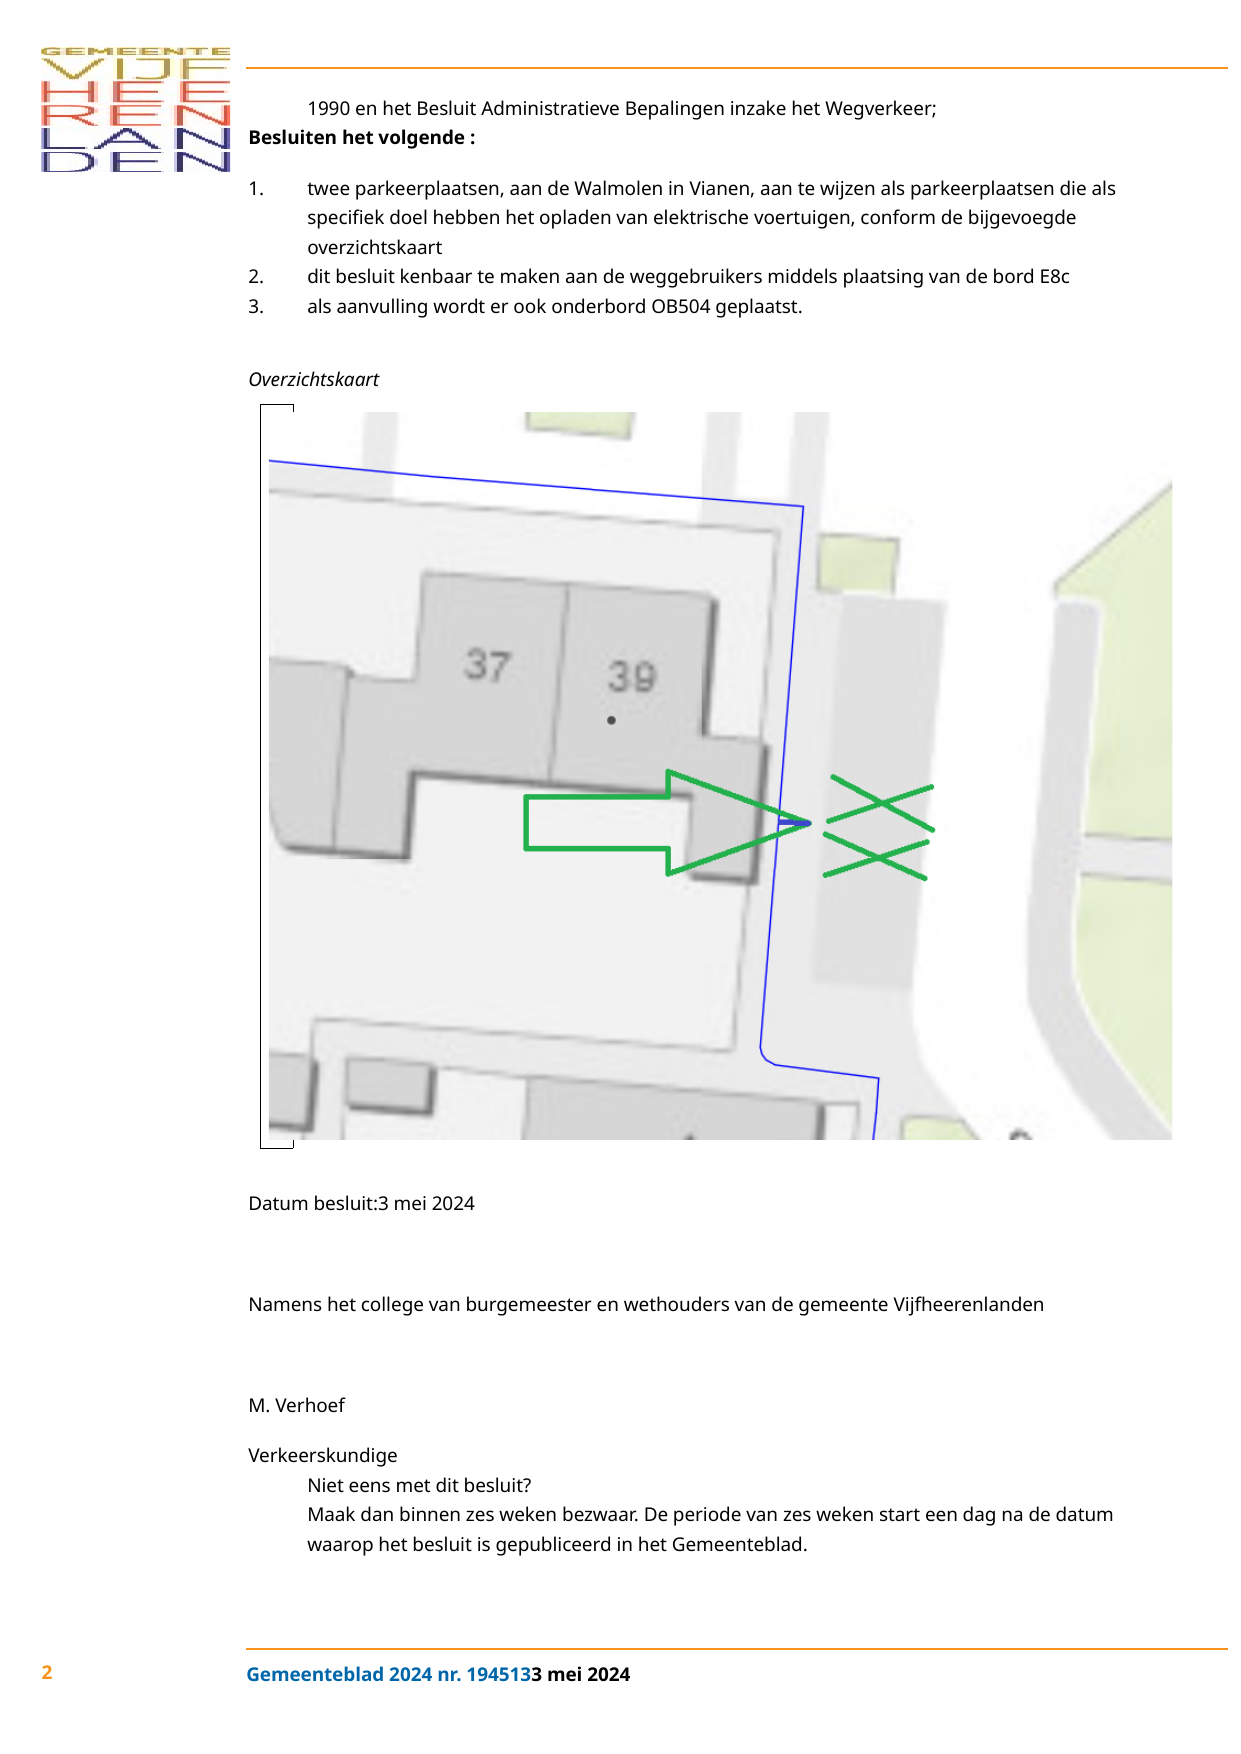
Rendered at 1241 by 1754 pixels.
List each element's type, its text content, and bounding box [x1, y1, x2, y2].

picture [268, 412, 1173, 1140]
list dit besluit kenbaar te maken aan de weggebruikers middels plaatsing van de bord E8c [248, 263, 1152, 289]
list Maak dan binnen zes weken bezwaar. De periode van zes weken start een dag na de datum waarop het besluit is gepubliceerd in het Gemeenteblad. [248, 1502, 1152, 1557]
text Verkeerskundige [248, 1442, 1152, 1468]
text Besluiten het volgende : [248, 124, 1152, 150]
picture [41, 47, 231, 172]
list 1990 en het Besluit Administratieve Bepalingen inzake het Wegverkeer; [248, 95, 1152, 121]
text Namens het college van burgemeester en wethouders van de gemeente Vijfheerenlanden [248, 1291, 1152, 1317]
text M. Verhoef [248, 1392, 1152, 1418]
text Datum besluit:3 mei 2024 [248, 1190, 1152, 1216]
list Niet eens met dit besluit? [248, 1472, 1152, 1498]
list twee parkeerplaatsen, aan de Walmolen in Vianen, aan te wijzen als parkeerplaatsen die als specifiek doel hebben het opladen van elektrische voertuigen, conform de bijgevoegde overzichtskaart [248, 175, 1152, 260]
list als aanvulling wordt er ook onderbord OB504 geplaatst. [248, 293, 1152, 319]
text Overzichtskaart [248, 366, 1152, 392]
